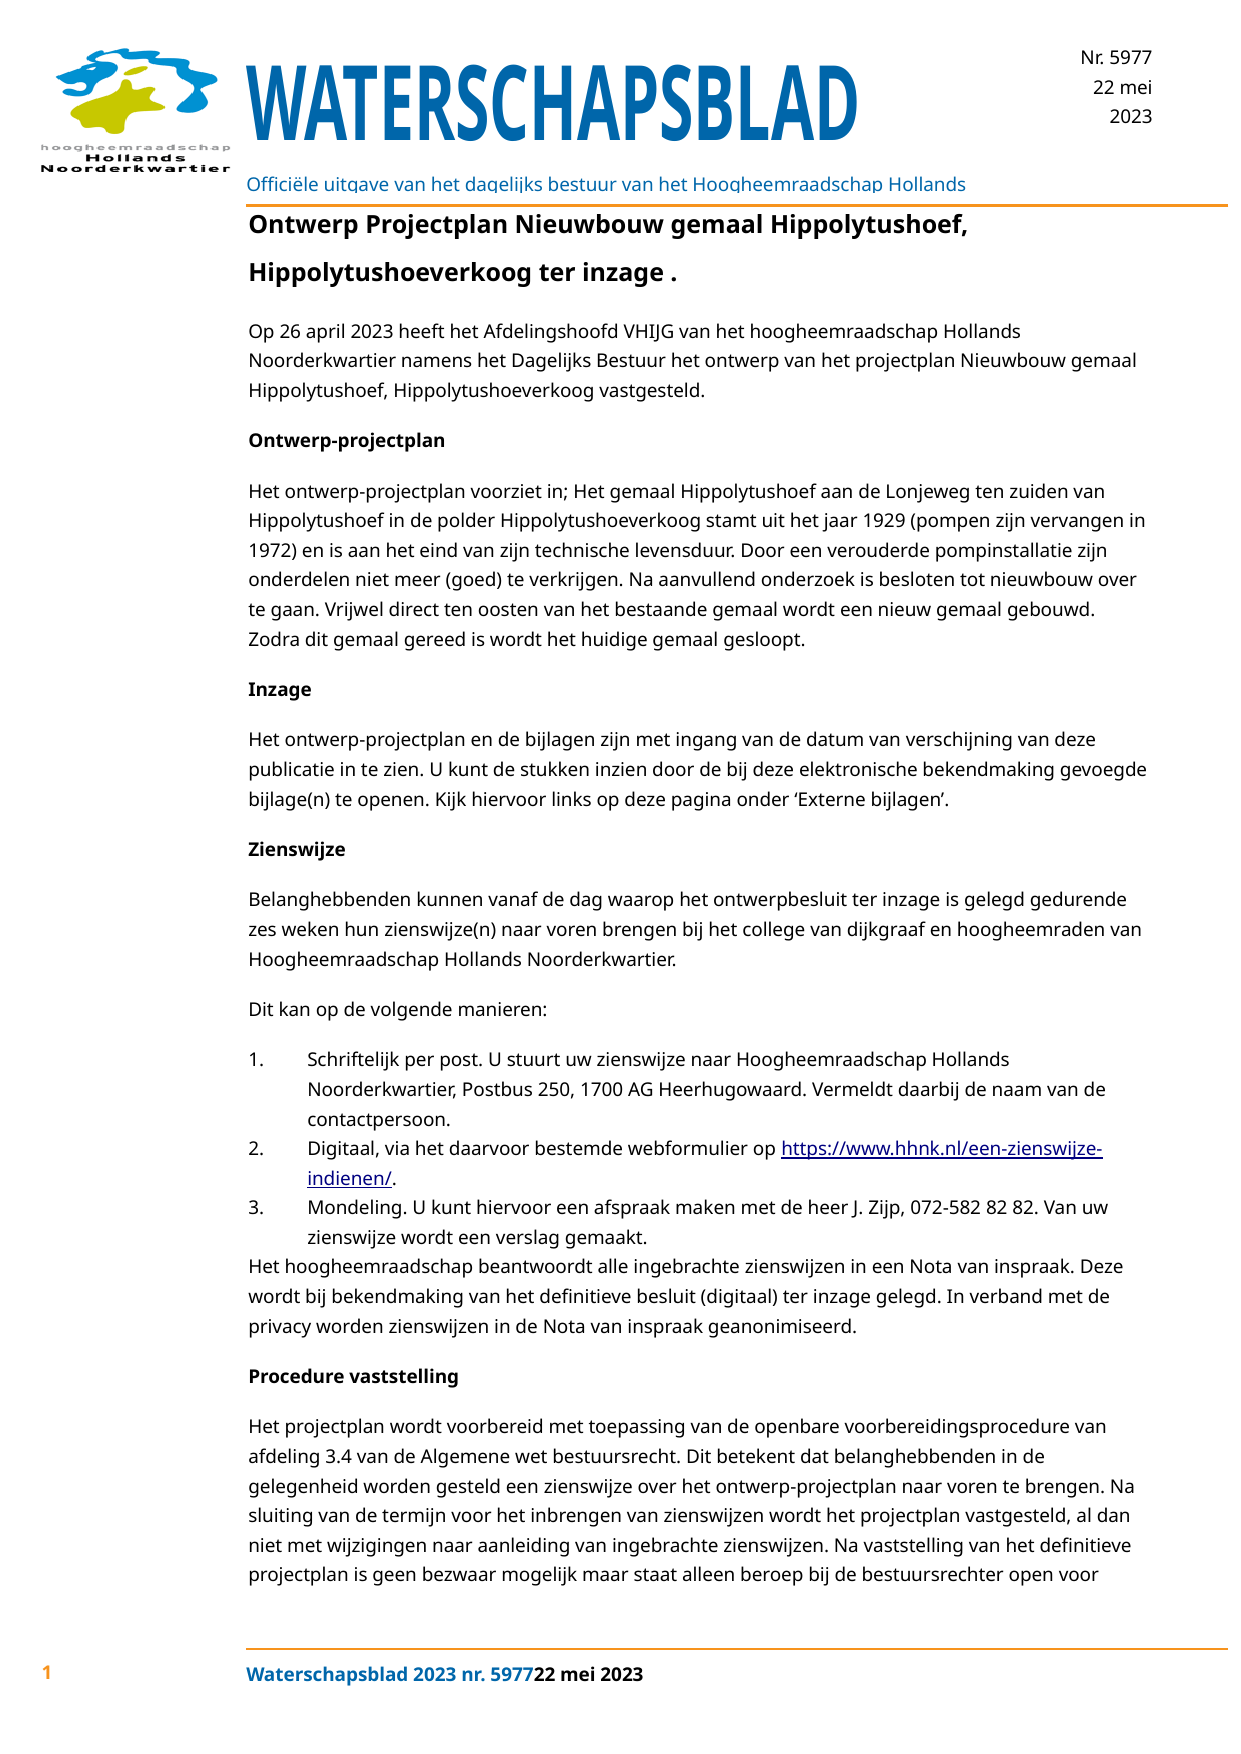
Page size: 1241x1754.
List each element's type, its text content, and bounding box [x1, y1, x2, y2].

list Digitaal, via het daarvoor bestemde webformulier op https://www.hhnk.nl/een-zienswijze-indienen/. [248, 1135, 1152, 1191]
picture [41, 47, 231, 172]
text Het hoogheemraadschap beantwoordt alle ingebrachte zienswijzen in een Nota van inspraak. Deze wordt bij bekendmaking van het definitieve besluit (digitaal) ter inzage gelegd. In verband met de privacy worden zienswijzen in de Nota van inspraak geanonimiseerd. [248, 1254, 1152, 1339]
text Het ontwerp-projectplan en de bijlagen zijn met ingang van de datum van verschijning van deze publicatie in te zien. U kunt de stukken inzien door de bij deze elektronische bekendmaking gevoegde bijlage(n) te openen. Kijk hiervoor links op deze pagina onder ‘Externe bijlagen’. [248, 727, 1152, 812]
text Inzage [248, 676, 1152, 702]
text Het projectplan wordt voorbereid met toepassing van de openbare voorbereidingsprocedure van afdeling 3.4 van de Algemene wet bestuursrecht. Dit betekent dat belanghebbenden in de gelegenheid worden gesteld een zienswijze over het ontwerp-projectplan naar voren te brengen. Na sluiting van de termijn voor het inbrengen van zienswijzen wordt het projectplan vastgesteld, al dan niet met wijzigingen naar aanleiding van ingebrachte zienswijzen. Na vaststelling van het definitieve projectplan is geen bezwaar mogelijk maar staat alleen beroep bij de bestuursrechter open voor [248, 1414, 1152, 1587]
text Op 26 april 2023 heeft het Afdelingshoofd VHIJG van het hoogheemraadschap Hollands Noorderkwartier namens het Dagelijks Bestuur het ontwerp van het projectplan Nieuwbouw gemaal Hippolytushoef, Hippolytushoeverkoog vastgesteld. [248, 318, 1152, 403]
text Zienswijze [248, 836, 1152, 862]
text Ontwerp Projectplan Nieuwbouw gemaal Hippolytushoef, Hippolytushoeverkoog ter inzage . [248, 207, 1152, 288]
text Belanghebbenden kunnen vanaf de dag waarop het ontwerpbesluit ter inzage is gelegd gedurende zes weken hun zienswijze(n) naar voren brengen bij het college van dijkgraaf en hoogheemraden van Hoogheemraadschap Hollands Noorderkwartier. [248, 887, 1152, 972]
text Procedure vaststelling [248, 1363, 1152, 1389]
text Ontwerp-projectplan [248, 427, 1152, 453]
list Mondeling. U kunt hiervoor een afspraak maken met de heer J. Zijp, 072-582 82 82. Van uw zienswijze wordt een verslag gemaakt. [248, 1194, 1152, 1250]
text Dit kan op de volgende manieren: [248, 996, 1152, 1022]
list Schriftelijk per post. U stuurt uw zienswijze naar Hoogheemraadschap Hollands Noorderkwartier, Postbus 250, 1700 AG Heerhugowaard. Vermeldt daarbij de naam van de contactpersoon. [248, 1047, 1152, 1132]
text Het ontwerp-projectplan voorziet in; Het gemaal Hippolytushoef aan de Lonjeweg ten zuiden van Hippolytushoef in de polder Hippolytushoeverkoog stamt uit het jaar 1929 (pompen zijn vervangen in 1972) en is aan het eind van zijn technische levensduur. Door een verouderde pompinstallatie zijn onderdelen niet meer (goed) te verkrijgen. Na aanvullend onderzoek is besloten tot nieuwbouw over te gaan. Vrijwel direct ten oosten van het bestaande gemaal wordt een nieuw gemaal gebouwd. Zodra dit gemaal gereed is wordt het huidige gemaal gesloopt. [248, 478, 1152, 652]
